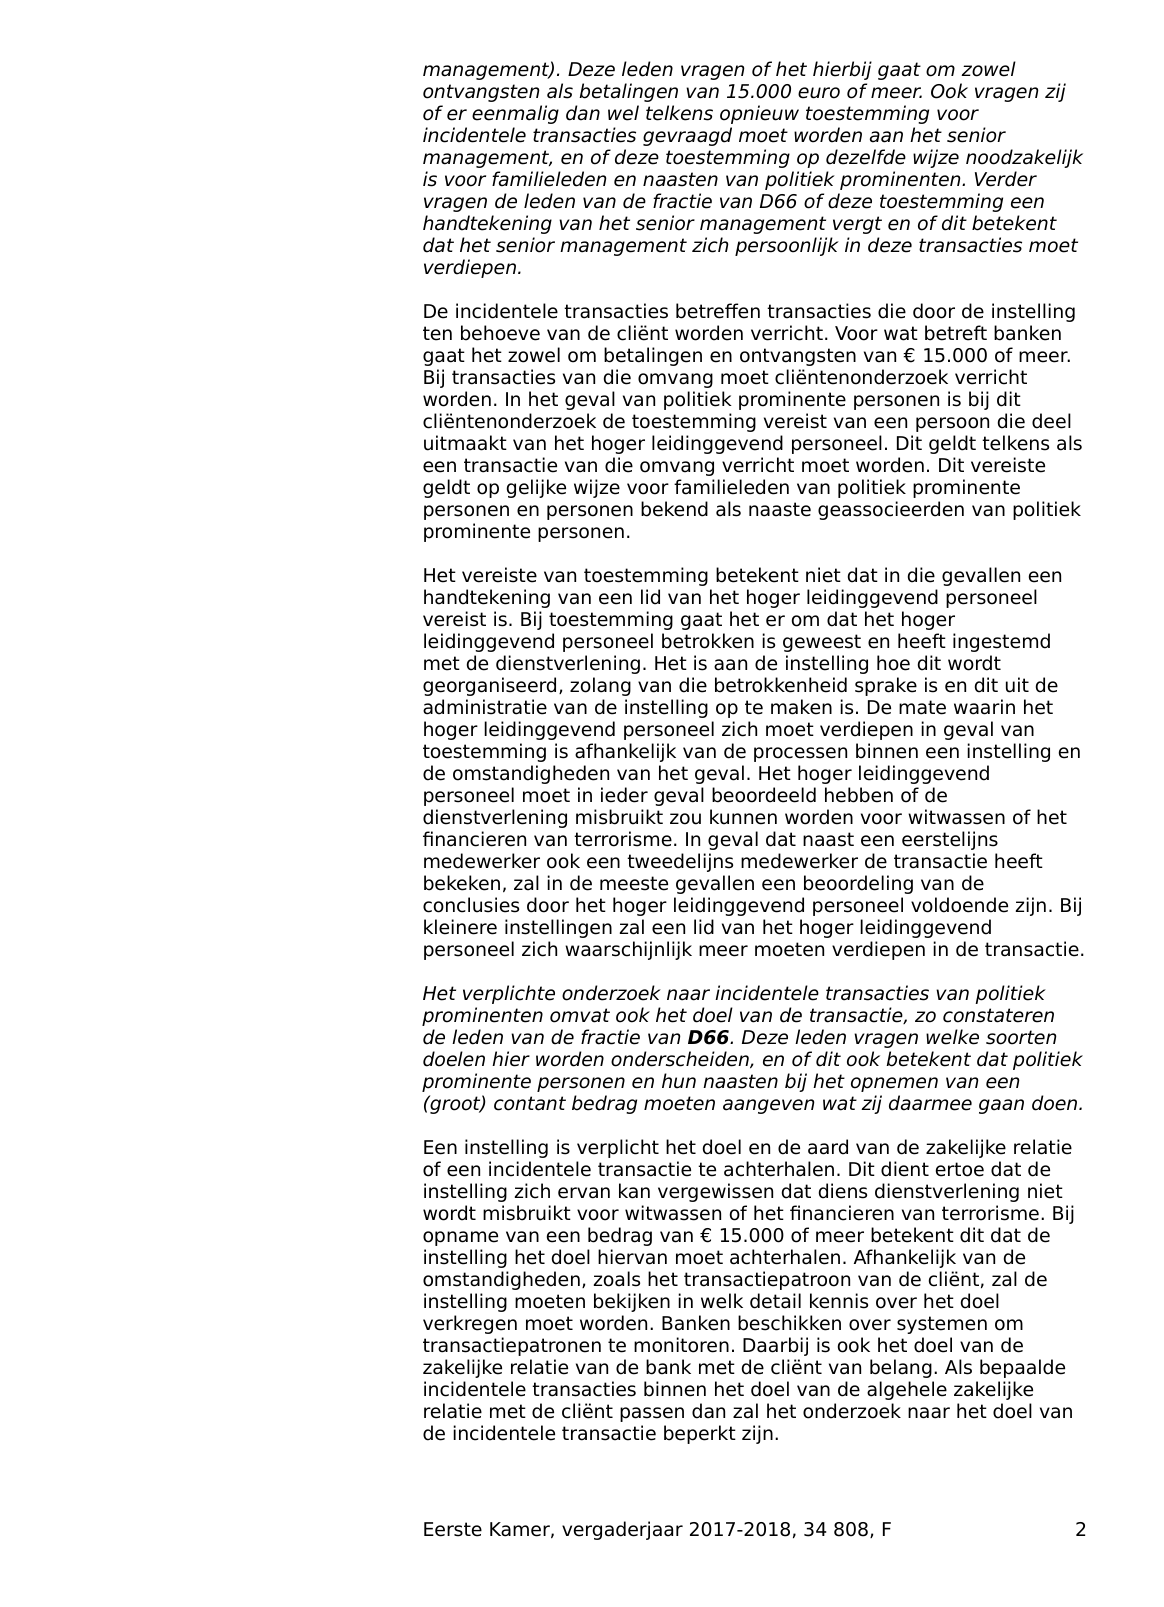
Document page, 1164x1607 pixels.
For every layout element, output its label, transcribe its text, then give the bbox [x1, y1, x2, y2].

text Een instelling is verplicht het doel en de aard van de zakelijke relatie of een incidentele transactie te achterhalen. Dit dient ertoe dat de instelling zich ervan kan vergewissen dat diens dienstverlening niet wordt misbruikt voor witwassen of het financieren van terrorisme. Bij opname van een bedrag van € 15.000 of meer betekent dit dat de instelling het doel hiervan moet achterhalen. Afhankelijk van de omstandigheden, zoals het transactiepatroon van de cliënt, zal de instelling moeten bekijken in welk detail kennis over het doel verkregen moet worden. Banken beschikken over systemen om transactiepatronen te monitoren. Daarbij is ook het doel van de zakelijke relatie van de bank met de cliënt van belang. Als bepaalde incidentele transacties binnen het doel van de algehele zakelijke relatie met de cliënt passen dan zal het onderzoek naar het doel van de incidentele transactie beperkt zijn. [422, 1137, 1087, 1444]
text De incidentele transacties betreffen transacties die door de instelling ten behoeve van de cliënt worden verricht. Voor wat betreft banken gaat het zowel om betalingen en ontvangsten van € 15.000 of meer. Bij transacties van die omvang moet cliëntenonderzoek verricht worden. In het geval van politiek prominente personen is bij dit cliëntenonderzoek de toestemming vereist van een persoon die deel uitmaakt van het hoger leidinggevend personeel. Dit geldt telkens als een transactie van die omvang verricht moet worden. Dit vereiste geldt op gelijke wijze voor familieleden van politiek prominente personen en personen bekend als naaste geassocieerden van politiek prominente personen. [422, 301, 1087, 543]
text management). Deze leden vragen of het hierbij gaat om zowel ontvangsten als betalingen van 15.000 euro of meer. Ook vragen zij of er eenmalig dan wel telkens opnieuw toestemming voor incidentele transacties gevraagd moet worden aan het senior management, en of deze toestemming op dezelfde wijze noodzakelijk is voor familieleden en naasten van politiek prominenten. Verder vragen de leden van de fractie van D66 of deze toestemming een handtekening van het senior management vergt en of dit betekent dat het senior management zich persoonlijk in deze transacties moet verdiepen. [422, 59, 1087, 279]
text Het vereiste van toestemming betekent niet dat in die gevallen een handtekening van een lid van het hoger leidinggevend personeel vereist is. Bij toestemming gaat het er om dat het hoger leidinggevend personeel betrokken is geweest en heeft ingestemd met de dienstverlening. Het is aan de instelling hoe dit wordt georganiseerd, zolang van die betrokkenheid sprake is en dit uit de administratie van de instelling op te maken is. De mate waarin het hoger leidinggevend personeel zich moet verdiepen in geval van toestemming is afhankelijk van de processen binnen een instelling en de omstandigheden van het geval. Het hoger leidinggevend personeel moet in ieder geval beoordeeld hebben of de dienstverlening misbruikt zou kunnen worden voor witwassen of het financieren van terrorisme. In geval dat naast een eerstelijns medewerker ook een tweedelijns medewerker de transactie heeft bekeken, zal in de meeste gevallen een beoordeling van de conclusies door het hoger leidinggevend personeel voldoende zijn. Bij kleinere instellingen zal een lid van het hoger leidinggevend personeel zich waarschijnlijk meer moeten verdiepen in de transactie. [422, 565, 1087, 961]
text Het verplichte onderzoek naar incidentele transacties van politiek prominenten omvat ook het doel van de transactie, zo constateren de leden van de fractie van D66. Deze leden vragen welke soorten doelen hier worden onderscheiden, en of dit ook betekent dat politiek prominente personen en hun naasten bij het opnemen van een (groot) contant bedrag moeten aangeven wat zij daarmee gaan doen. [422, 983, 1087, 1115]
